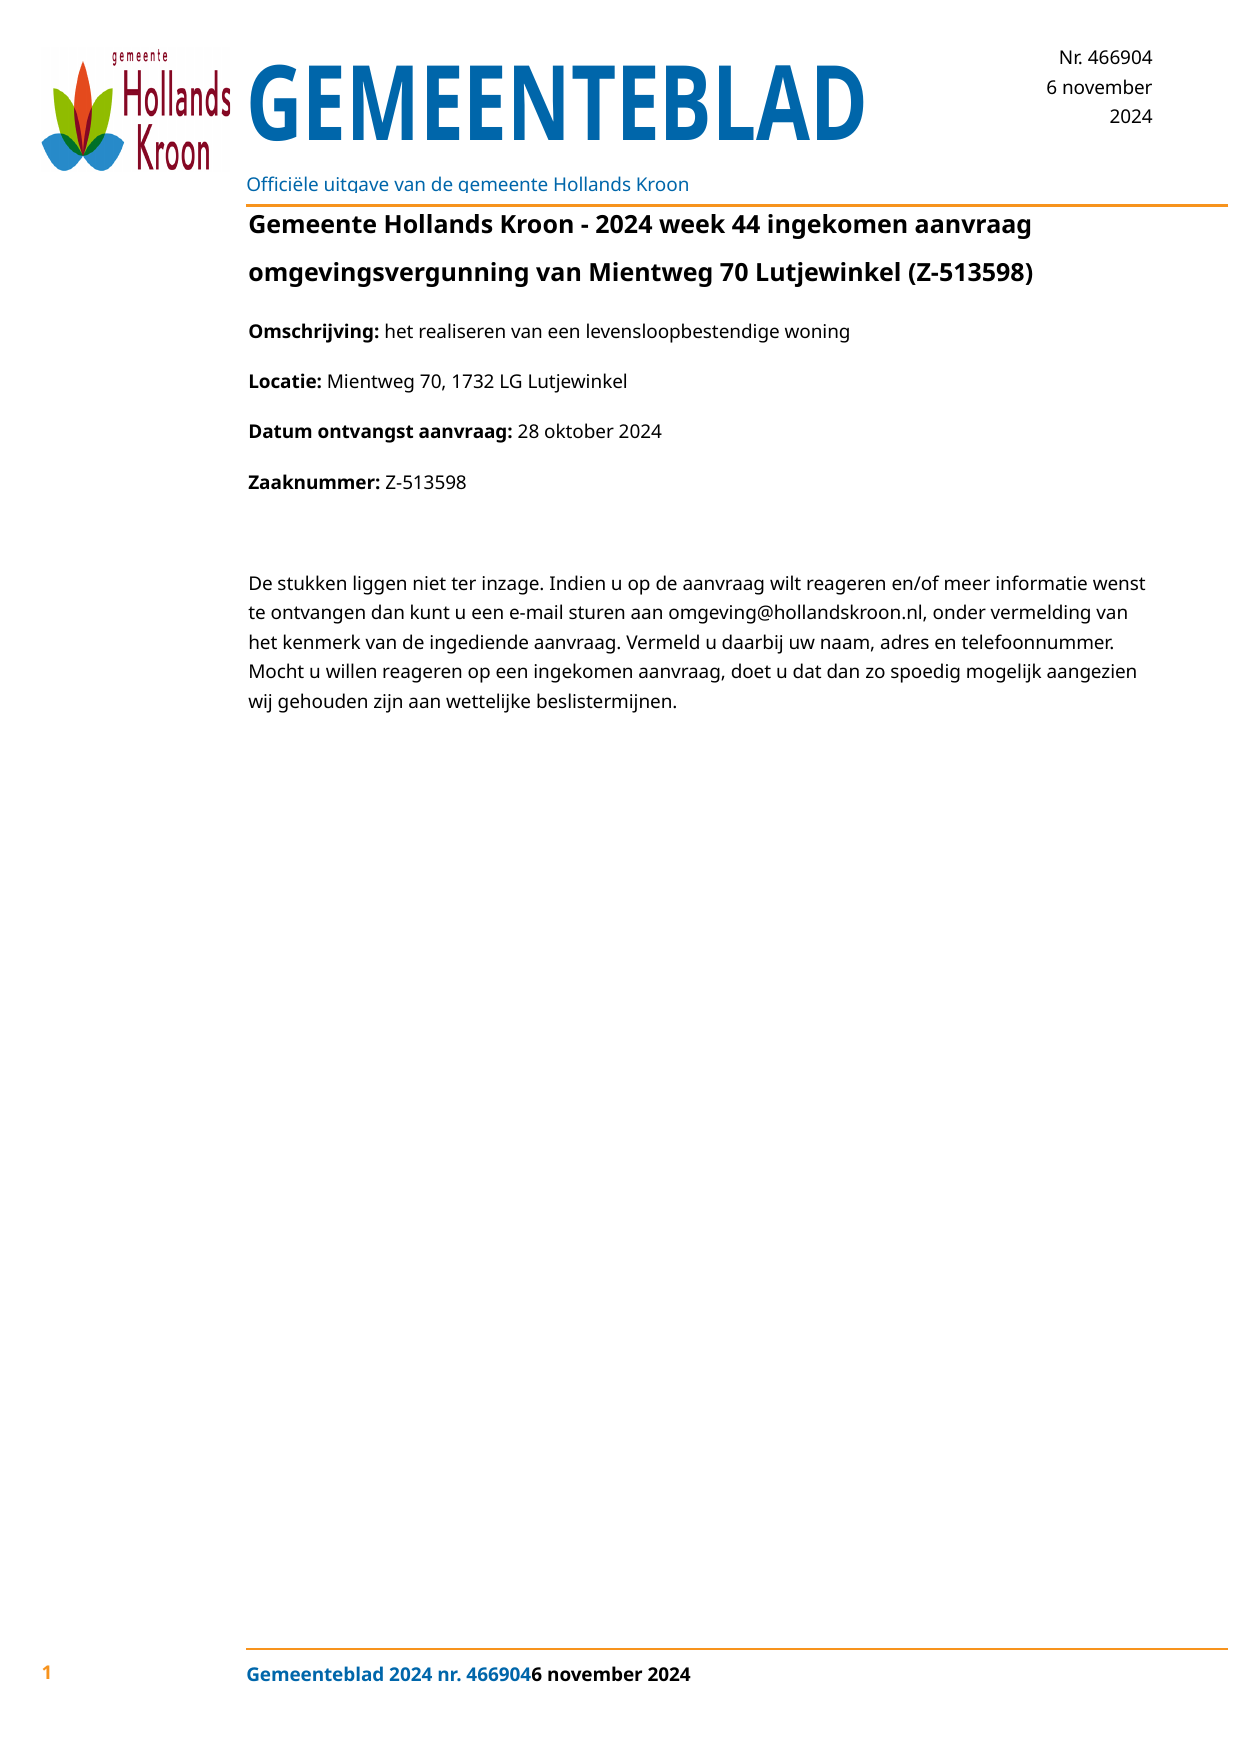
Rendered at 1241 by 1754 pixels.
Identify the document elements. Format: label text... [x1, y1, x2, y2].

text Gemeente Hollands Kroon - 2024 week 44 ingekomen aanvraag omgevingsvergunning van Mientweg 70 Lutjewinkel (Z-513598) [248, 207, 1152, 288]
text De stukken liggen niet ter inzage. Indien u op de aanvraag wilt reageren en/of meer informatie wenst te ontvangen dan kunt u een e-mail sturen aan omgeving@hollandskroon.nl, onder vermelding van het kenmerk van de ingediende aanvraag. Vermeld u daarbij uw naam, adres en telefoonnummer. Mocht u willen reageren op een ingekomen aanvraag, doet u dat dan zo spoedig mogelijk aangezien wij gehouden zijn aan wettelijke beslistermijnen. [248, 570, 1152, 714]
picture [41, 47, 231, 172]
text Zaaknummer: Z-513598 [248, 469, 1152, 495]
text Locatie: Mientweg 70, 1732 LG Lutjewinkel [248, 368, 1152, 394]
text Omschrijving: het realiseren van een levensloopbestendige woning [248, 318, 1152, 344]
text Datum ontvangst aanvraag: 28 oktober 2024 [248, 419, 1152, 444]
